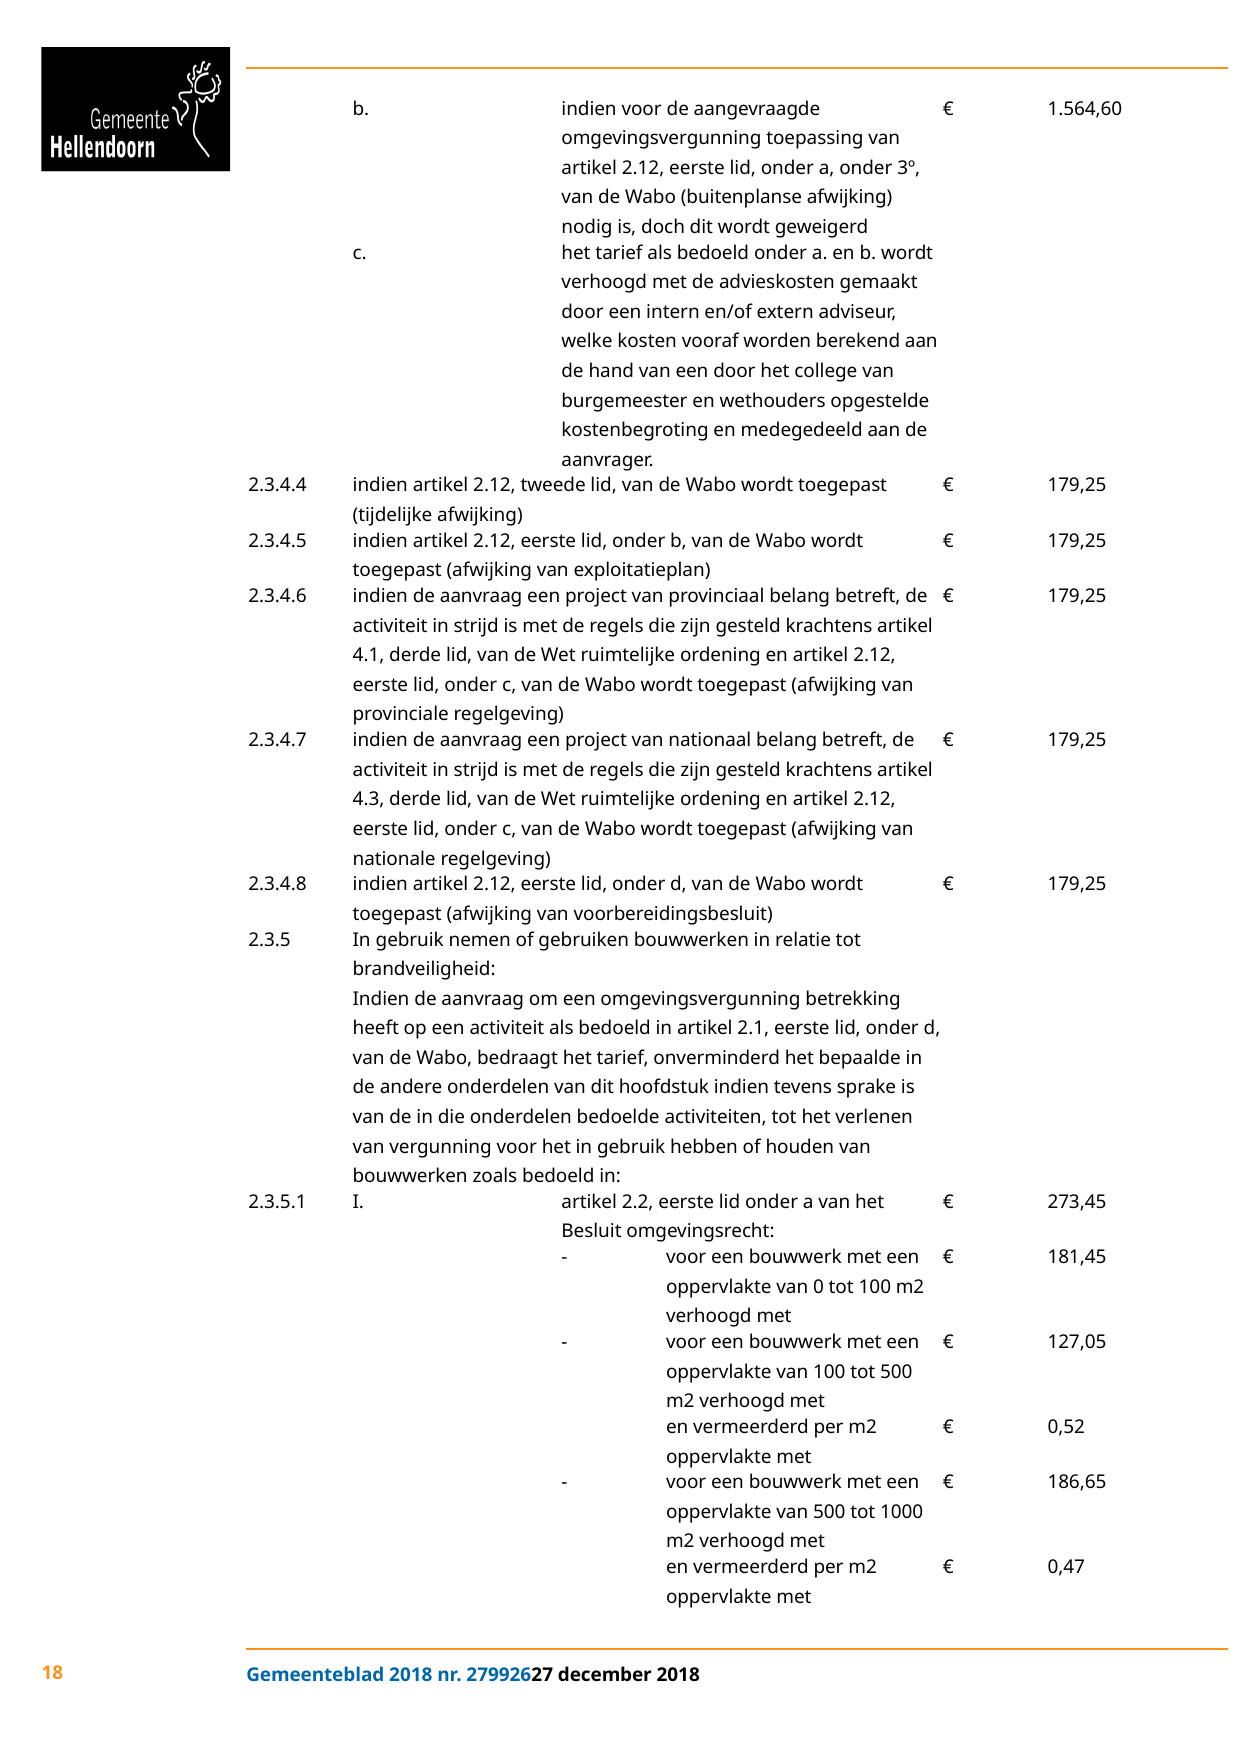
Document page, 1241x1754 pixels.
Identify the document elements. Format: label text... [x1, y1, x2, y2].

table_cell indien de aanvraag een project van nationaal belang betreft, de activiteit in strijd is met de regels die zijn gesteld krachtens artikel 4.3, derde lid, van de Wet ruimtelijke ordening en artikel 2.12, eerste lid, onder c, van de Wabo wordt toegepast (afwijking van nationale regelgeving) [353, 726, 943, 870]
table_cell 179,25 [1047, 870, 1152, 926]
table_cell artikel 2.2, eerste lid onder a van het Besluit omgevingsrecht: [561, 1188, 943, 1243]
table_cell 179,25 [1047, 527, 1152, 582]
table_cell 179,25 [1047, 726, 1152, 870]
table_cell € [943, 95, 1047, 239]
table_cell [1047, 926, 1152, 1188]
table_cell indien artikel 2.12, eerste lid, onder d, van de Wabo wordt toegepast (afwijking van voorbereidingsbesluit) [353, 870, 943, 926]
table_cell € [943, 1328, 1047, 1413]
table_cell 179,25 [1047, 582, 1152, 726]
table_cell b. [353, 95, 561, 239]
table_cell [248, 1469, 352, 1553]
table_cell I. [353, 1188, 561, 1243]
table_cell € [943, 1554, 1047, 1609]
table_cell € [943, 1469, 1047, 1553]
table_cell € [943, 582, 1047, 726]
table_cell 273,45 [1047, 1188, 1152, 1243]
table_cell € [943, 527, 1047, 582]
table_cell 181,45 [1047, 1244, 1152, 1328]
table_cell indien artikel 2.12, eerste lid, onder b, van de Wabo wordt toegepast (afwijking van exploitatieplan) [353, 527, 943, 582]
table_cell 186,65 [1047, 1469, 1152, 1553]
table_cell voor een bouwwerk met een oppervlakte van 0 tot 100 m2 verhoogd met [666, 1244, 943, 1328]
table_cell [248, 95, 352, 239]
table_cell [248, 1328, 352, 1413]
table_cell 1.564,60 [1047, 95, 1152, 239]
table_cell [353, 1244, 561, 1328]
table_cell indien voor de aangevraagde omgevingsvergunning toepassing van artikel 2.12, eerste lid, onder a, onder 3º, van de Wabo (buitenplanse afwijking) nodig is, doch dit wordt geweigerd [561, 95, 943, 239]
table_cell € [943, 1413, 1047, 1468]
table_cell - [561, 1328, 666, 1413]
table_cell 0,52 [1047, 1413, 1152, 1468]
table_cell [561, 1413, 666, 1468]
table_cell € [943, 1244, 1047, 1328]
table_cell € [943, 870, 1047, 926]
table_cell 179,25 [1047, 472, 1152, 527]
table_cell - [561, 1469, 666, 1553]
table_cell € [943, 1188, 1047, 1243]
table_cell [561, 1554, 666, 1609]
table_cell c. [353, 239, 561, 472]
table_cell [353, 1328, 561, 1413]
table_cell 2.3.4.6 [248, 582, 352, 726]
table_cell [248, 1554, 352, 1609]
table_cell indien de aanvraag een project van provinciaal belang betreft, de activiteit in strijd is met de regels die zijn gesteld krachtens artikel 4.1, derde lid, van de Wet ruimtelijke ordening en artikel 2.12, eerste lid, onder c, van de Wabo wordt toegepast (afwijking van provinciale regelgeving) [353, 582, 943, 726]
table_cell [943, 926, 1047, 1188]
table_cell [353, 1554, 561, 1609]
table_cell 127,05 [1047, 1328, 1152, 1413]
table_cell het tarief als bedoeld onder a. en b. wordt verhoogd met de advieskosten gemaakt door een intern en/of extern adviseur, welke kosten vooraf worden berekend aan de hand van een door het college van burgemeester en wethouders opgestelde kostenbegroting en medegedeeld aan de aanvrager. [561, 239, 943, 472]
table_cell [248, 1244, 352, 1328]
table_cell In gebruik nemen of gebruiken bouwwerken in relatie tot brandveiligheid: Indien de aanvraag om een omgevingsvergunning betrekking heeft op een activiteit als bedoeld in artikel 2.1, eerste lid, onder d, van de Wabo, bedraagt het tarief, onverminderd het bepaalde in de andere onderdelen van dit hoofdstuk indien tevens sprake is van de in die onderdelen bedoelde activiteiten, tot het verlenen van vergunning voor het in gebruik hebben of houden van bouwwerken zoals bedoeld in: [353, 926, 943, 1188]
table_cell - [561, 1244, 666, 1328]
table_cell 2.3.4.7 [248, 726, 352, 870]
table_cell [353, 1469, 561, 1553]
table_cell 2.3.4.4 [248, 472, 352, 527]
table_cell [248, 1413, 352, 1468]
table_cell en vermeerderd per m2 oppervlakte met [666, 1554, 943, 1609]
table_cell 2.3.5.1 [248, 1188, 352, 1243]
table_cell 2.3.4.8 [248, 870, 352, 926]
table_cell [353, 1413, 561, 1468]
table_cell voor een bouwwerk met een oppervlakte van 100 tot 500 m2 verhoogd met [666, 1328, 943, 1413]
table_cell indien artikel 2.12, tweede lid, van de Wabo wordt toegepast (tijdelijke afwijking) [353, 472, 943, 527]
table_cell € [943, 472, 1047, 527]
table_cell [943, 239, 1047, 472]
table_cell [1047, 239, 1152, 472]
table_cell en vermeerderd per m2 oppervlakte met [666, 1413, 943, 1468]
table_cell € [943, 726, 1047, 870]
picture [41, 47, 231, 172]
table_cell 0,47 [1047, 1554, 1152, 1609]
table_cell voor een bouwwerk met een oppervlakte van 500 tot 1000 m2 verhoogd met [666, 1469, 943, 1553]
table_cell [248, 239, 352, 472]
table_cell 2.3.4.5 [248, 527, 352, 582]
table_cell 2.3.5 [248, 926, 352, 1188]
